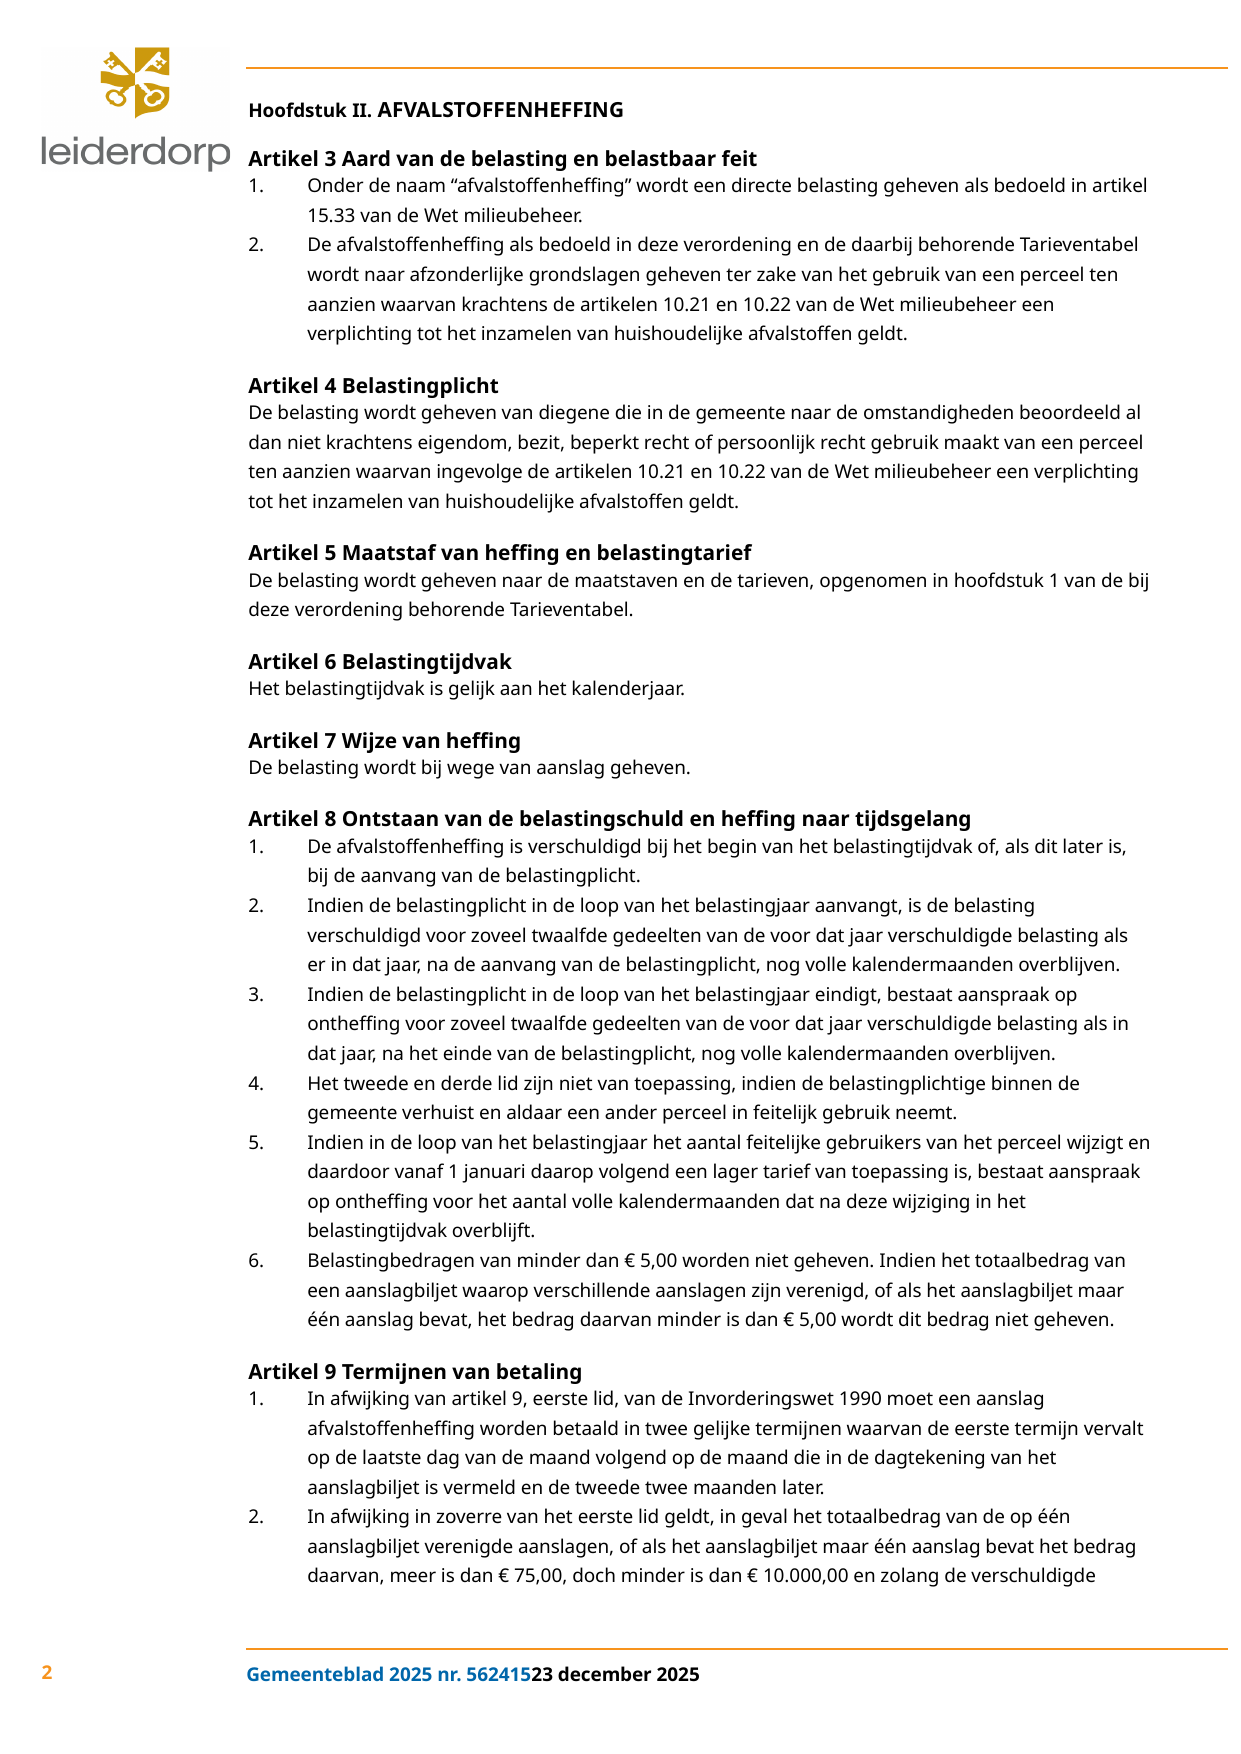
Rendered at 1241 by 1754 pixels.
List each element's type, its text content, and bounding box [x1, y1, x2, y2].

text Hoofdstuk II. AFVALSTOFFENHEFFING [248, 95, 1152, 123]
text De belasting wordt geheven van diegene die in de gemeente naar de omstandigheden beoordeeld al dan niet krachtens eigendom, bezit, beperkt recht of persoonlijk recht gebruik maakt van een perceel ten aanzien waarvan ingevolge de artikelen 10.21 en 10.22 van de Wet milieubeheer een verplichting tot het inzamelen van huishoudelijke afvalstoffen geldt. [248, 399, 1152, 514]
text Artikel 6 Belastingtijdvak [248, 647, 1152, 675]
list De afvalstoffenheffing is verschuldigd bij het begin van het belastingtijdvak of, als dit later is, bij de aanvang van de belastingplicht. [248, 833, 1152, 888]
text Het belastingtijdvak is gelijk aan het kalenderjaar. [248, 675, 1152, 701]
list Indien de belastingplicht in de loop van het belastingjaar eindigt, bestaat aanspraak op ontheffing voor zoveel twaalfde gedeelten van de voor dat jaar verschuldigde belasting als in dat jaar, na het einde van de belastingplicht, nog volle kalendermaanden overblijven. [248, 981, 1152, 1066]
list De afvalstoffenheffing als bedoeld in deze verordening en de daarbij behorende Tarieventabel wordt naar afzonderlijke grondslagen geheven ter zake van het gebruik van een perceel ten aanzien waarvan krachtens de artikelen 10.21 en 10.22 van de Wet milieubeheer een verplichting tot het inzamelen van huishoudelijke afvalstoffen geldt. [248, 232, 1152, 346]
text De belasting wordt bij wege van aanslag geheven. [248, 754, 1152, 780]
text Artikel 4 Belastingplicht [248, 371, 1152, 399]
text Artikel 5 Maatstaf van heffing en belastingtarief [248, 538, 1152, 567]
list In afwijking in zoverre van het eerste lid geldt, in geval het totaalbedrag van de op één aanslagbiljet verenigde aanslagen, of als het aanslagbiljet maar één aanslag bevat het bedrag daarvan, meer is dan € 75,00, doch minder is dan € 10.000,00 en zolang de verschuldigde [248, 1503, 1152, 1588]
list Indien de belastingplicht in de loop van het belastingjaar aanvangt, is de belasting verschuldigd voor zoveel twaalfde gedeelten van de voor dat jaar verschuldigde belasting als er in dat jaar, na de aanvang van de belastingplicht, nog volle kalendermaanden overblijven. [248, 892, 1152, 977]
text Artikel 7 Wijze van heffing [248, 726, 1152, 754]
list Het tweede en derde lid zijn niet van toepassing, indien de belastingplichtige binnen de gemeente verhuist en aldaar een ander perceel in feitelijk gebruik neemt. [248, 1070, 1152, 1125]
list Belastingbedragen van minder dan € 5,00 worden niet geheven. Indien het totaalbedrag van een aanslagbiljet waarop verschillende aanslagen zijn verenigd, of als het aanslagbiljet maar één aanslag bevat, het bedrag daarvan minder is dan € 5,00 wordt dit bedrag niet geheven. [248, 1247, 1152, 1332]
list Indien in de loop van het belastingjaar het aantal feitelijke gebruikers van het perceel wijzigt en daardoor vanaf 1 januari daarop volgend een lager tarief van toepassing is, bestaat aanspraak op ontheffing voor het aantal volle kalendermaanden dat na deze wijziging in het belastingtijdvak overblijft. [248, 1129, 1152, 1243]
text Artikel 8 Ontstaan van de belastingschuld en heffing naar tijdsgelang [248, 804, 1152, 833]
text Artikel 9 Termijnen van betaling [248, 1357, 1152, 1385]
list In afwijking van artikel 9, eerste lid, van de Invorderingswet 1990 moet een aanslag afvalstoffenheffing worden betaald in twee gelijke termijnen waarvan de eerste termijn vervalt op de laatste dag van de maand volgend op de maand die in de dagtekening van het aanslagbiljet is vermeld en de tweede twee maanden later. [248, 1385, 1152, 1500]
picture [41, 47, 231, 172]
text De belasting wordt geheven naar de maatstaven en de tarieven, opgenomen in hoofdstuk 1 van de bij deze verordening behorende Tarieventabel. [248, 567, 1152, 622]
text Artikel 3 Aard van de belasting en belastbaar feit [248, 144, 1152, 172]
list Onder de naam “afvalstoffenheffing” wordt een directe belasting geheven als bedoeld in artikel 15.33 van de Wet milieubeheer. [248, 172, 1152, 228]
